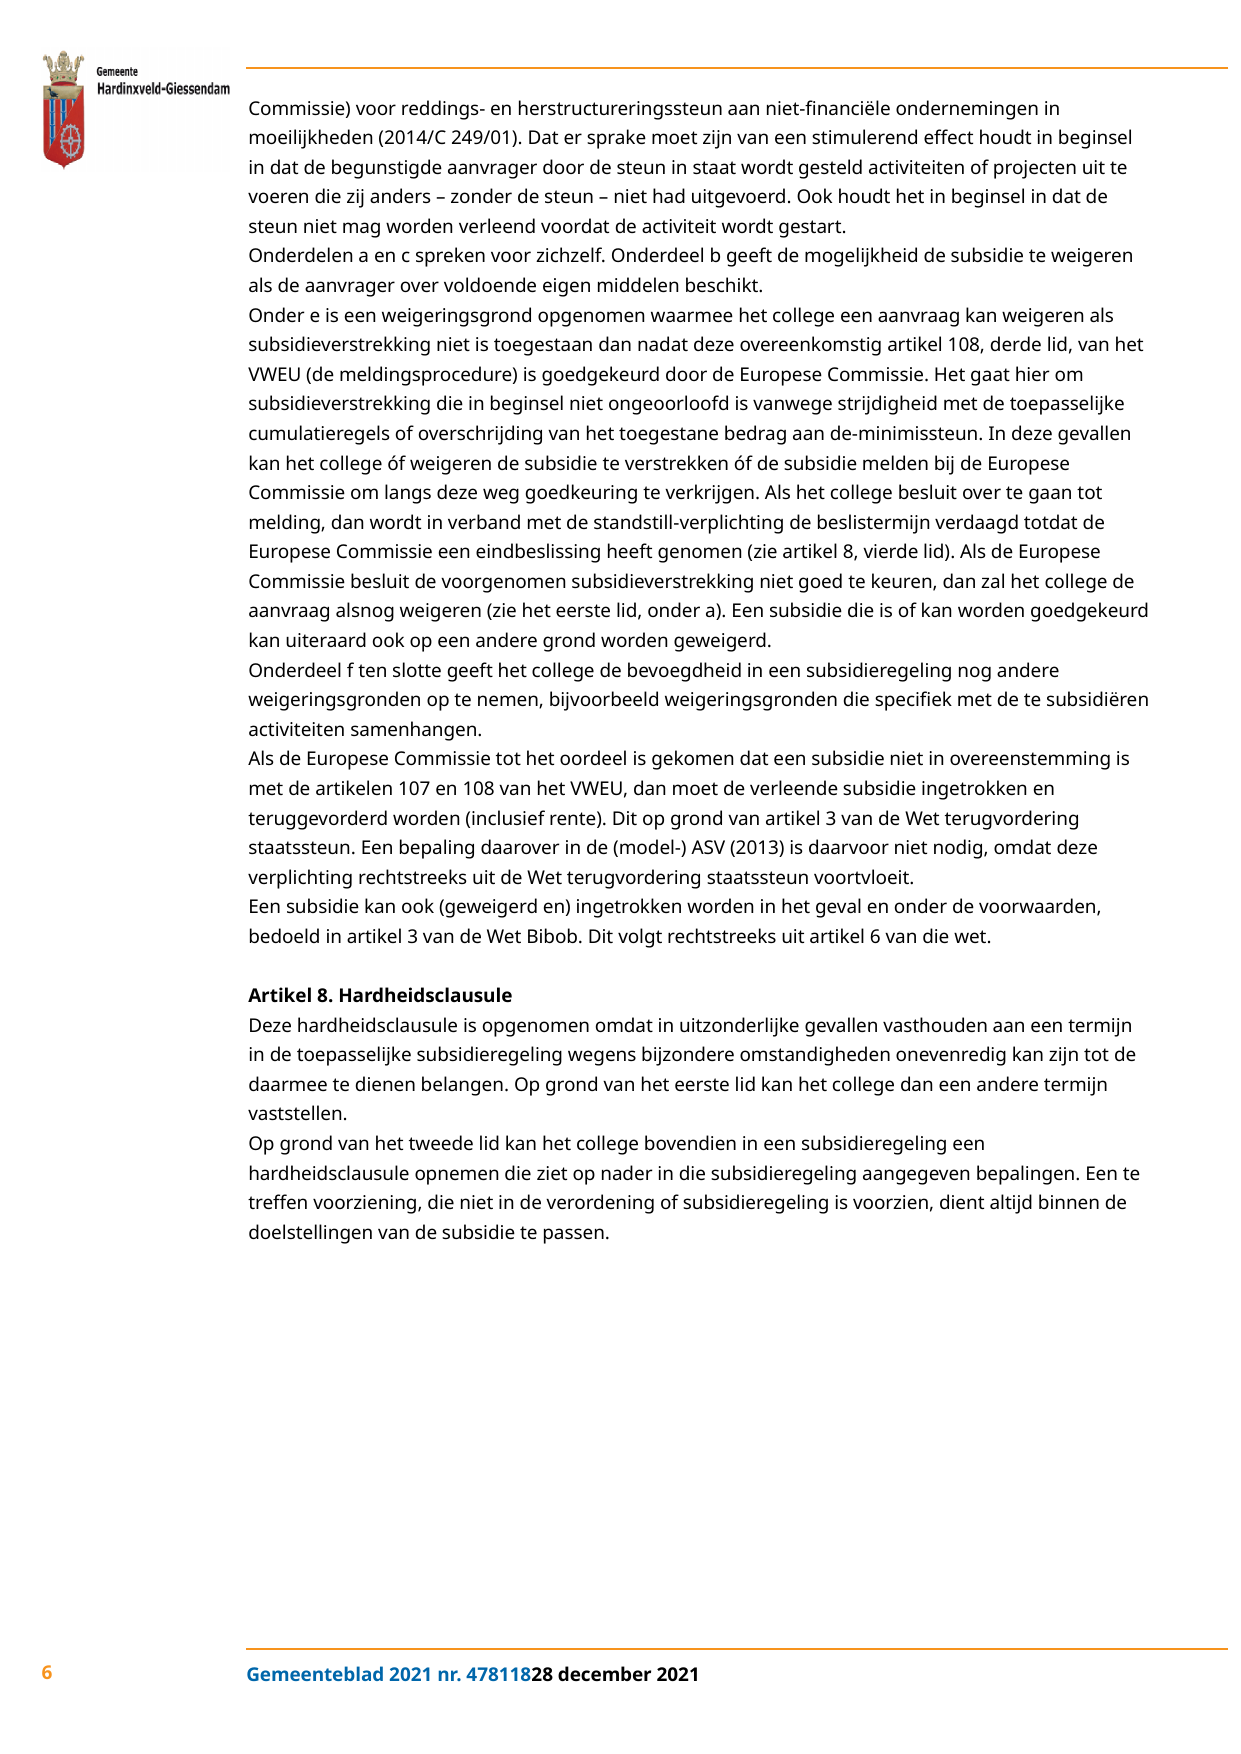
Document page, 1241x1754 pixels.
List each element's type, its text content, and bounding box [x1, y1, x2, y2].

text Als de Europese Commissie tot het oordeel is gekomen dat een subsidie niet in overeenstemming is met de artikelen 107 en 108 van het VWEU, dan moet de verleende subsidie ingetrokken en teruggevorderd worden (inclusief rente). Dit op grond van artikel 3 van de Wet terugvordering staatssteun. Een bepaling daarover in de (model-) ASV (2013) is daarvoor niet nodig, omdat deze verplichting rechtstreeks uit de Wet terugvordering staatssteun voortvloeit. [248, 746, 1152, 890]
picture [41, 47, 231, 172]
text Onderdeel f ten slotte geeft het college de bevoegdheid in een subsidieregeling nog andere weigeringsgronden op te nemen, bijvoorbeeld weigeringsgronden die specifiek met de te subsidiëren activiteiten samenhangen. [248, 657, 1152, 742]
text Op grond van het tweede lid kan het college bovendien in een subsidieregeling een hardheidsclausule opnemen die ziet op nader in die subsidieregeling aangegeven bepalingen. Een te treffen voorziening, die niet in de verordening of subsidieregeling is voorzien, dient altijd binnen de doelstellingen van de subsidie te passen. [248, 1130, 1152, 1245]
text Een subsidie kan ook (geweigerd en) ingetrokken worden in het geval en onder de voorwaarden, bedoeld in artikel 3 van de Wet Bibob. Dit volgt rechtstreeks uit artikel 6 van die wet. [248, 893, 1152, 949]
text Onderdelen a en c spreken voor zichzelf. Onderdeel b geeft de mogelijkheid de subsidie te weigeren als de aanvrager over voldoende eigen middelen beschikt. [248, 243, 1152, 298]
text Artikel 8. Hardheidsclausule [248, 982, 1152, 1008]
text Onder e is een weigeringsgrond opgenomen waarmee het college een aanvraag kan weigeren als subsidieverstrekking niet is toegestaan dan nadat deze overeenkomstig artikel 108, derde lid, van het VWEU (de meldingsprocedure) is goedgekeurd door de Europese Commissie. Het gaat hier om subsidieverstrekking die in beginsel niet ongeoorloofd is vanwege strijdigheid met de toepasselijke cumulatieregels of overschrijding van het toegestane bedrag aan de-minimissteun. In deze gevallen kan het college óf weigeren de subsidie te verstrekken óf de subsidie melden bij de Europese Commissie om langs deze weg goedkeuring te verkrijgen. Als het college besluit over te gaan tot melding, dan wordt in verband met de standstill-verplichting de beslistermijn verdaagd totdat de Europese Commissie een eindbeslissing heeft genomen (zie artikel 8, vierde lid). Als de Europese Commissie besluit de voorgenomen subsidieverstrekking niet goed te keuren, dan zal het college de aanvraag alsnog weigeren (zie het eerste lid, onder a). Een subsidie die is of kan worden goedgekeurd kan uiteraard ook op een andere grond worden geweigerd. [248, 302, 1152, 653]
text Deze hardheidsclausule is opgenomen omdat in uitzonderlijke gevallen vasthouden aan een termijn in de toepasselijke subsidieregeling wegens bijzondere omstandigheden onevenredig kan zijn tot de daarmee te dienen belangen. Op grond van het eerste lid kan het college dan een andere termijn vaststellen. [248, 1012, 1152, 1126]
text Commissie) voor reddings- en herstructureringssteun aan niet-financiële ondernemingen in moeilijkheden (2014/C 249/01). Dat er sprake moet zijn van een stimulerend effect houdt in beginsel in dat de begunstigde aanvrager door de steun in staat wordt gesteld activiteiten of projecten uit te voeren die zij anders – zonder de steun – niet had uitgevoerd. Ook houdt het in beginsel in dat de steun niet mag worden verleend voordat de activiteit wordt gestart. [248, 95, 1152, 239]
